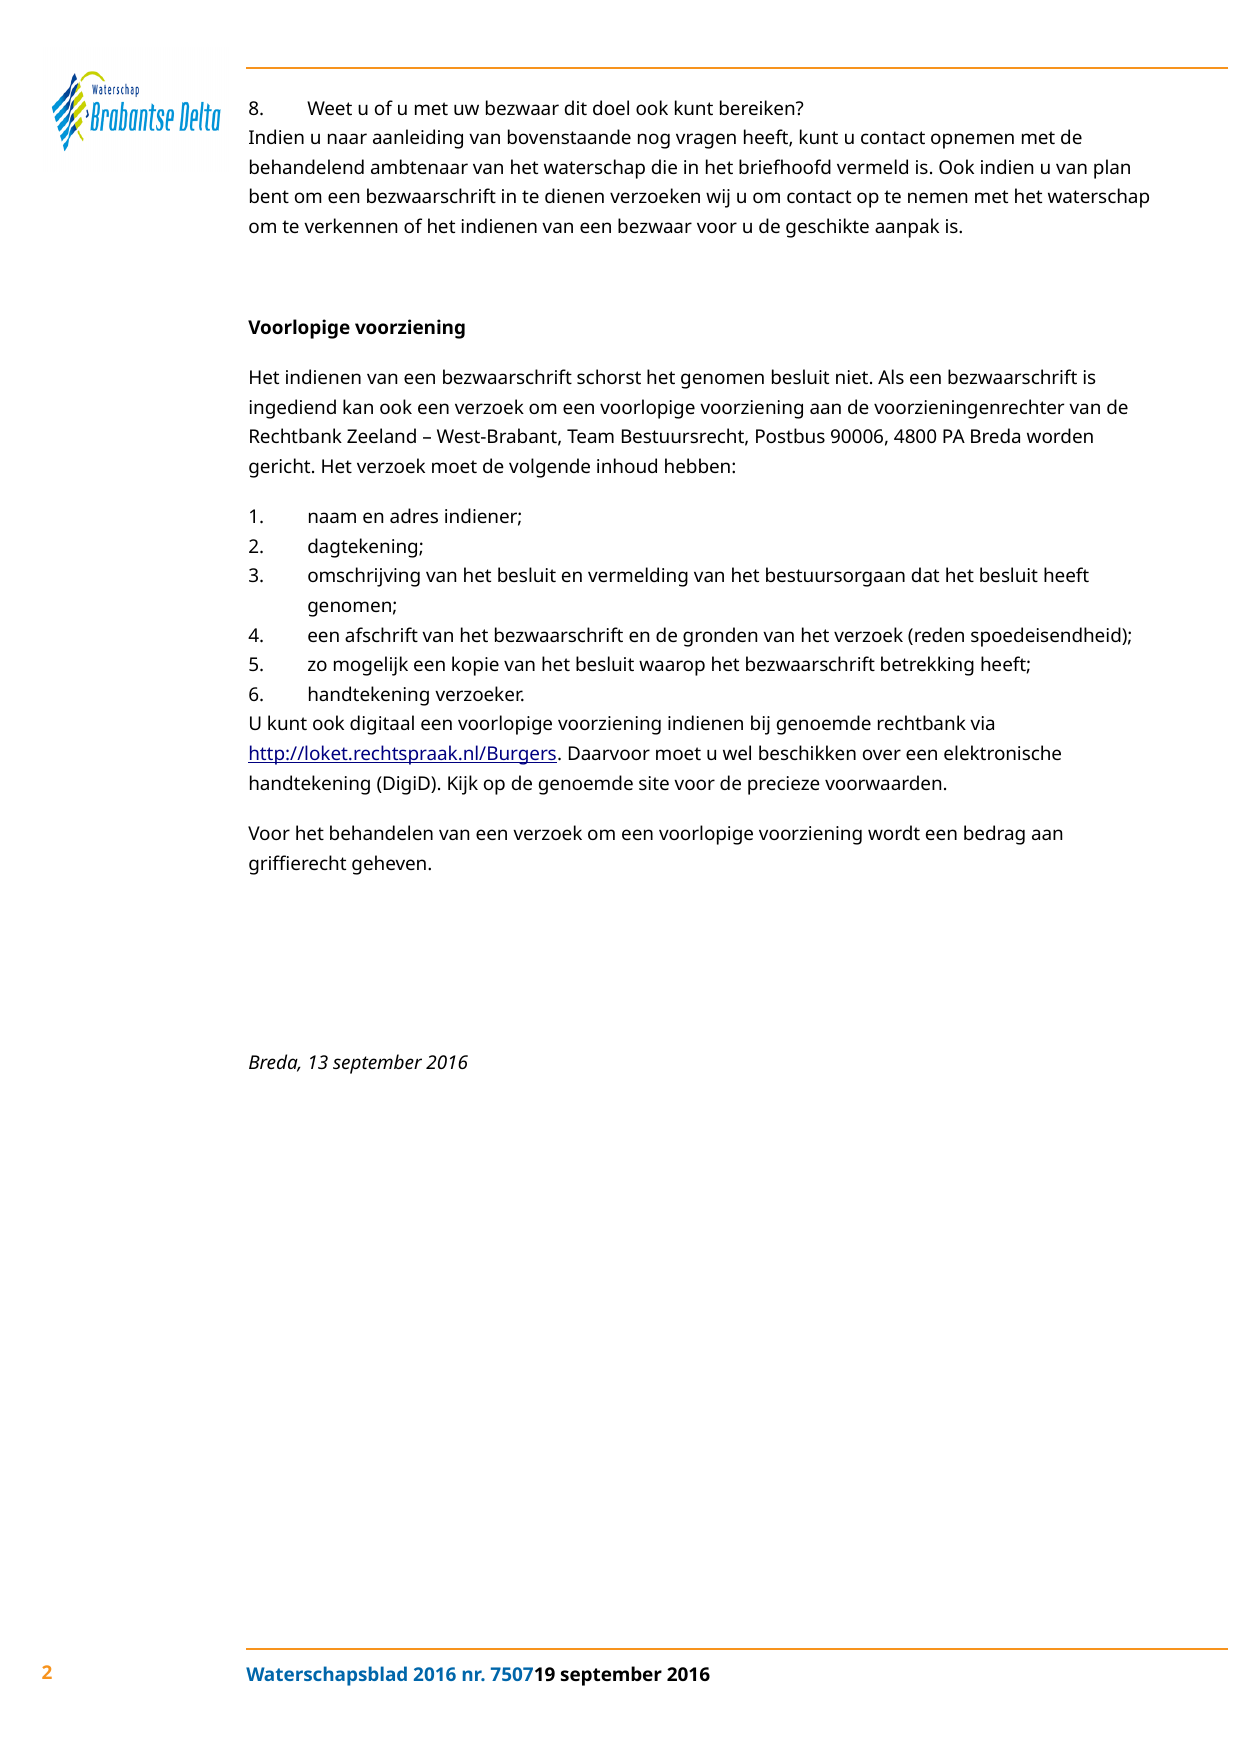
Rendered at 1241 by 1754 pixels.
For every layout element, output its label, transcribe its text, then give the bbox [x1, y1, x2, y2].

text Breda, 13 september 2016 [248, 1049, 1152, 1074]
text Voor het behandelen van een verzoek om een voorlopige voorziening wordt een bedrag aan griffierecht geheven. [248, 820, 1152, 876]
list handtekening verzoeker. [248, 681, 1152, 707]
list een afschrift van het bezwaarschrift en de gronden van het verzoek (reden spoedeisendheid); [248, 622, 1152, 648]
list naam en adres indiener; [248, 503, 1152, 529]
list zo mogelijk een kopie van het besluit waarop het bezwaarschrift betrekking heeft; [248, 651, 1152, 677]
picture [41, 47, 231, 172]
list Weet u of u met uw bezwaar dit doel ook kunt bereiken? [248, 95, 1152, 121]
text Voorlopige voorziening [248, 314, 1152, 340]
text U kunt ook digitaal een voorlopige voorziening indienen bij genoemde rechtbank via http://loket.rechtspraak.nl/Burgers. Daarvoor moet u wel beschikken over een elektronische handtekening (DigiD). Kijk op de genoemde site voor de precieze voorwaarden. [248, 711, 1152, 796]
list dagtekening; [248, 533, 1152, 559]
text Indien u naar aanleiding van bovenstaande nog vragen heeft, kunt u contact opnemen met de behandelend ambtenaar van het waterschap die in het briefhoofd vermeld is. Ook indien u van plan bent om een bezwaarschrift in te dienen verzoeken wij u om contact op te nemen met het waterschap om te verkennen of het indienen van een bezwaar voor u de geschikte aanpak is. [248, 124, 1152, 239]
list omschrijving van het besluit en vermelding van het bestuursorgaan dat het besluit heeft genomen; [248, 563, 1152, 618]
text Het indienen van een bezwaarschrift schorst het genomen besluit niet. Als een bezwaarschrift is ingediend kan ook een verzoek om een voorlopige voorziening aan de voorzieningenrechter van de Rechtbank Zeeland – West-Brabant, Team Bestuursrecht, Postbus 90006, 4800 PA Breda worden gericht. Het verzoek moet de volgende inhoud hebben: [248, 364, 1152, 479]
